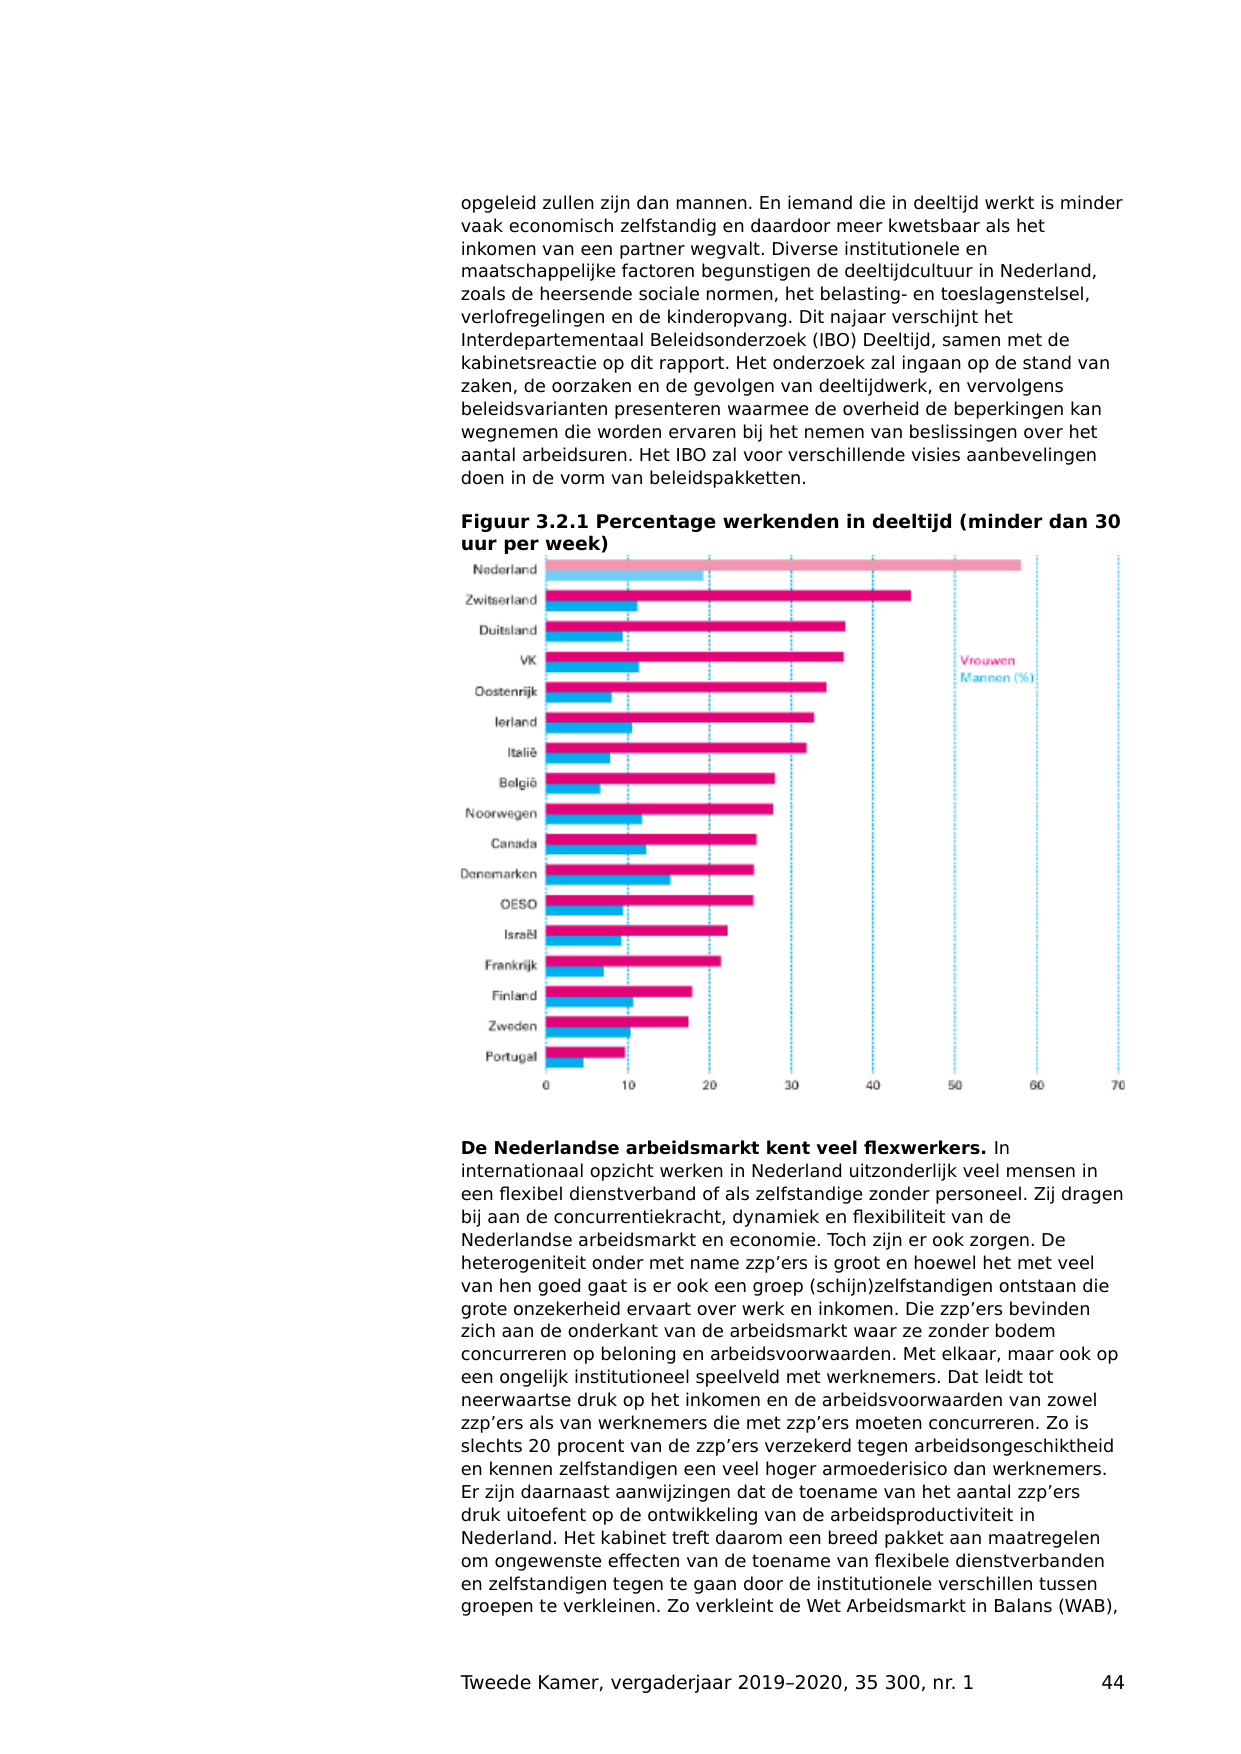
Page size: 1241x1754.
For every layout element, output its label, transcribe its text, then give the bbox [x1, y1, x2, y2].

text opgeleid zullen zijn dan mannen. En iemand die in deeltijd werkt is minder vaak economisch zelfstandig en daardoor meer kwetsbaar als het inkomen van een partner wegvalt. Diverse institutionele en maatschappelijke factoren begunstigen de deeltijdcultuur in Nederland, zoals de heersende sociale normen, het belasting- en toeslagenstelsel, verlofregelingen en de kinderopvang. Dit najaar verschijnt het Interdepartementaal Beleidsonderzoek (IBO) Deeltijd, samen met de kabinetsreactie op dit rapport. Het onderzoek zal ingaan op de stand van zaken, de oorzaken en de gevolgen van deeltijdwerk, en vervolgens beleidsvarianten presenteren waarmee de overheid de beperkingen kan wegnemen die worden ervaren bij het nemen van beslissingen over het aantal arbeidsuren. Het IBO zal voor verschillende visies aanbevelingen doen in de vorm van beleidspakketten. [461, 191, 1125, 489]
title Figuur 3.2.1 Percentage werkenden in deeltijd (minder dan 30 uur per week) [461, 512, 1125, 555]
text De Nederlandse arbeidsmarkt kent veel flexwerkers. In internationaal opzicht werken in Nederland uitzonderlijk veel mensen in een flexibel dienstverband of als zelfstandige zonder personeel. Zij dragen bij aan de concurrentiekracht, dynamiek en flexibiliteit van de Nederlandse arbeidsmarkt en economie. Toch zijn er ook zorgen. De heterogeniteit onder met name zzp’ers is groot en hoewel het met veel van hen goed gaat is er ook een groep (schijn)zelfstandigen ontstaan die grote onzekerheid ervaart over werk en inkomen. Die zzp’ers bevinden zich aan de onderkant van de arbeidsmarkt waar ze zonder bodem concurreren op beloning en arbeidsvoorwaarden. Met elkaar, maar ook op een ongelijk institutioneel speelveld met werknemers. Dat leidt tot neerwaartse druk op het inkomen en de arbeidsvoorwaarden van zowel zzp’ers als van werknemers die met zzp’ers moeten concurreren. Zo is slechts 20 procent van de zzp’ers verzekerd tegen arbeidsongeschiktheid en kennen zelfstandigen een veel hoger armoederisico dan werknemers. Er zijn daarnaast aanwijzingen dat de toename van het aantal zzp’ers druk uitoefent op de ontwikkeling van de arbeidsproductiviteit in Nederland. Het kabinet treft daarom een breed pakket aan maatregelen om ongewenste effecten van de toename van flexibele dienstverbanden en zelfstandigen tegen te gaan door de institutionele verschillen tussen groepen te verkleinen. Zo verkleint de Wet Arbeidsmarkt in Balans (WAB), [461, 1136, 1125, 1617]
